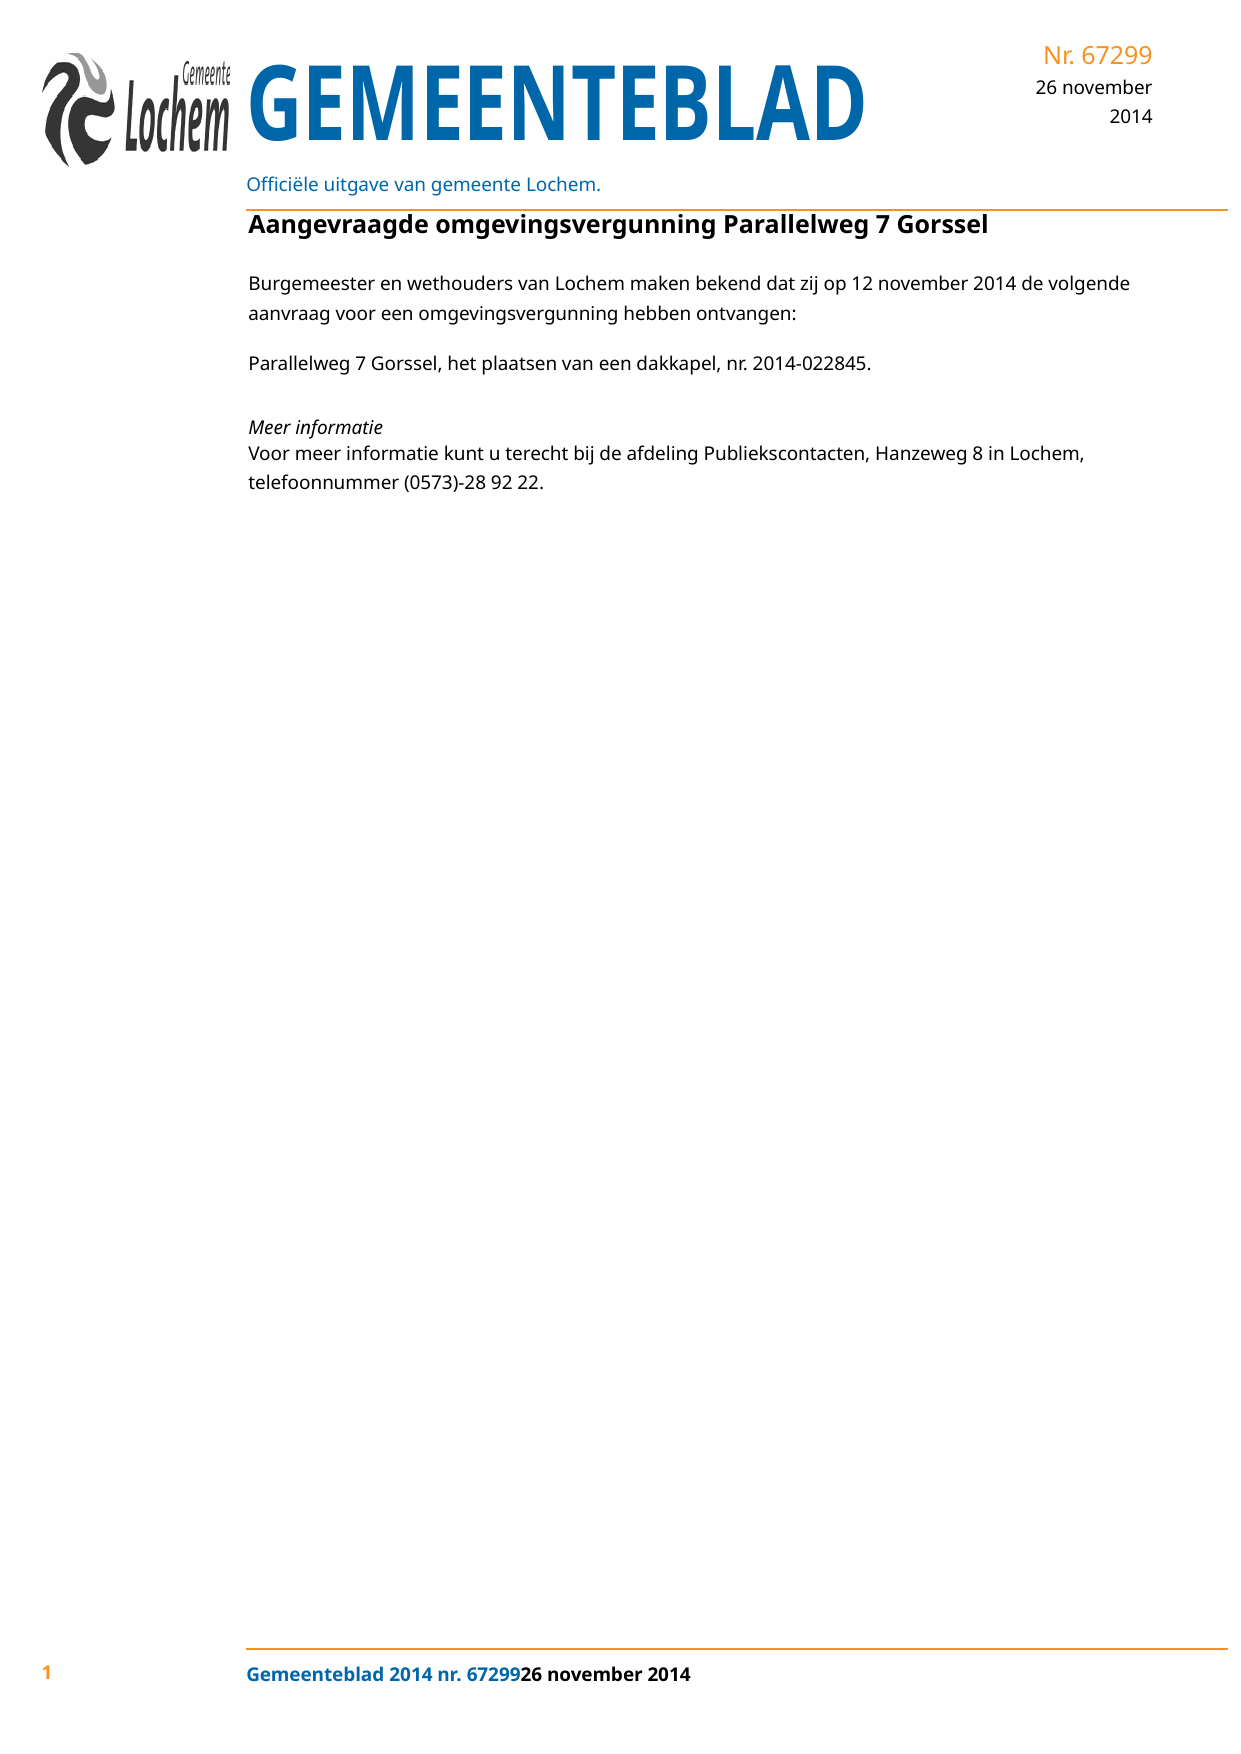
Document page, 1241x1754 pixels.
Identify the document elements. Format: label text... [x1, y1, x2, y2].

text Parallelweg 7 Gorssel, het plaatsen van een dakkapel, nr. 2014-022845. [248, 350, 1152, 376]
text Burgemeester en wethouders van Lochem maken bekend dat zij op 12 november 2014 de volgende aanvraag voor een omgevingsvergunning hebben ontvangen: [248, 270, 1152, 326]
text Meer informatie [248, 414, 1152, 440]
text Voor meer informatie kunt u terecht bij de afdeling Publiekscontacten, Hanzeweg 8 in Lochem, telefoonnummer (0573)-28 92 22. [248, 440, 1152, 495]
text Aangevraagde omgevingsvergunning Parallelweg 7 Gorssel [248, 211, 1152, 241]
picture [41, 47, 231, 172]
